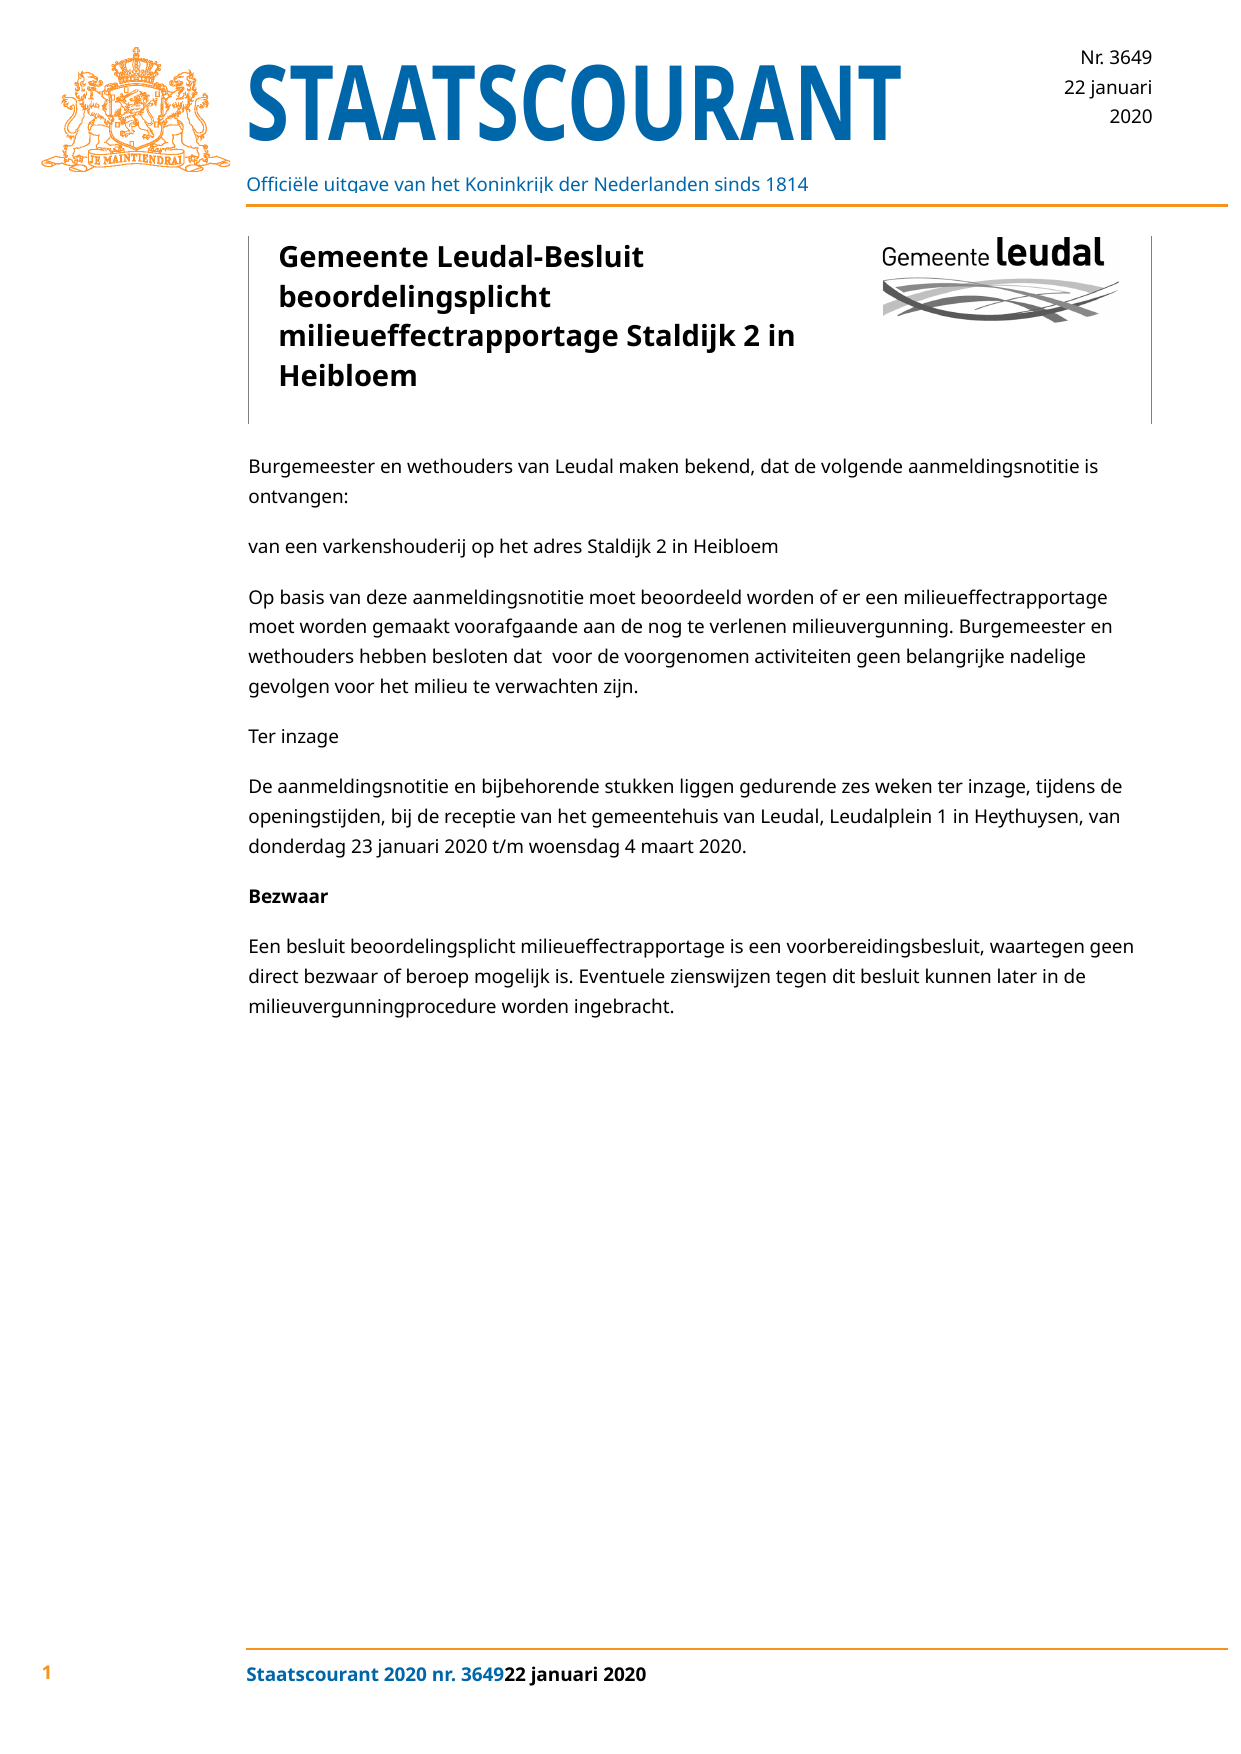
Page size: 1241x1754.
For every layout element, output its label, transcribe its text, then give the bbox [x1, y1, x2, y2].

text Bezwaar [248, 883, 1152, 909]
picture [41, 47, 231, 172]
text van een varkenshouderij op het adres Staldijk 2 in Heibloem [248, 534, 1152, 559]
table_header [850, 323, 1151, 424]
table_header [1119, 236, 1151, 322]
text De aanmeldingsnotitie en bijbehorende stukken liggen gedurende zes weken ter inzage, tijdens de openingstijden, bij de receptie van het gemeentehuis van Leudal, Leudalplein 1 in Heythuysen, van donderdag 23 januari 2020 t/m woensdag 4 maart 2020. [248, 774, 1152, 858]
table_header [850, 236, 882, 322]
text Een besluit beoordelingsplicht milieueffectrapportage is een voorbereidingsbesluit, waartegen geen direct bezwaar of beroep mogelijk is. Eventuele zienswijzen tegen dit besluit kunnen later in de milieuvergunningprocedure worden ingebracht. [248, 934, 1152, 1018]
text Ter inzage [248, 723, 1152, 749]
text Op basis van deze aanmeldingsnotitie moet beoordeeld worden of er een milieueffectrapportage moet worden gemaakt voorafgaande aan de nog te verlenen milieuvergunning. Burgemeester en wethouders hebben besloten dat voor de voorgenomen activiteiten geen belangrijke nadelige gevolgen voor het milieu te verwachten zijn. [248, 584, 1152, 698]
table_header Gemeente Leudal-Besluit beoordelingsplicht milieueffectrapportage Staldijk 2 in Heibloem [249, 236, 850, 424]
picture [882, 236, 1119, 323]
text Burgemeester en wethouders van Leudal maken bekend, dat de volgende aanmeldingsnotitie is ontvangen: [248, 454, 1152, 509]
